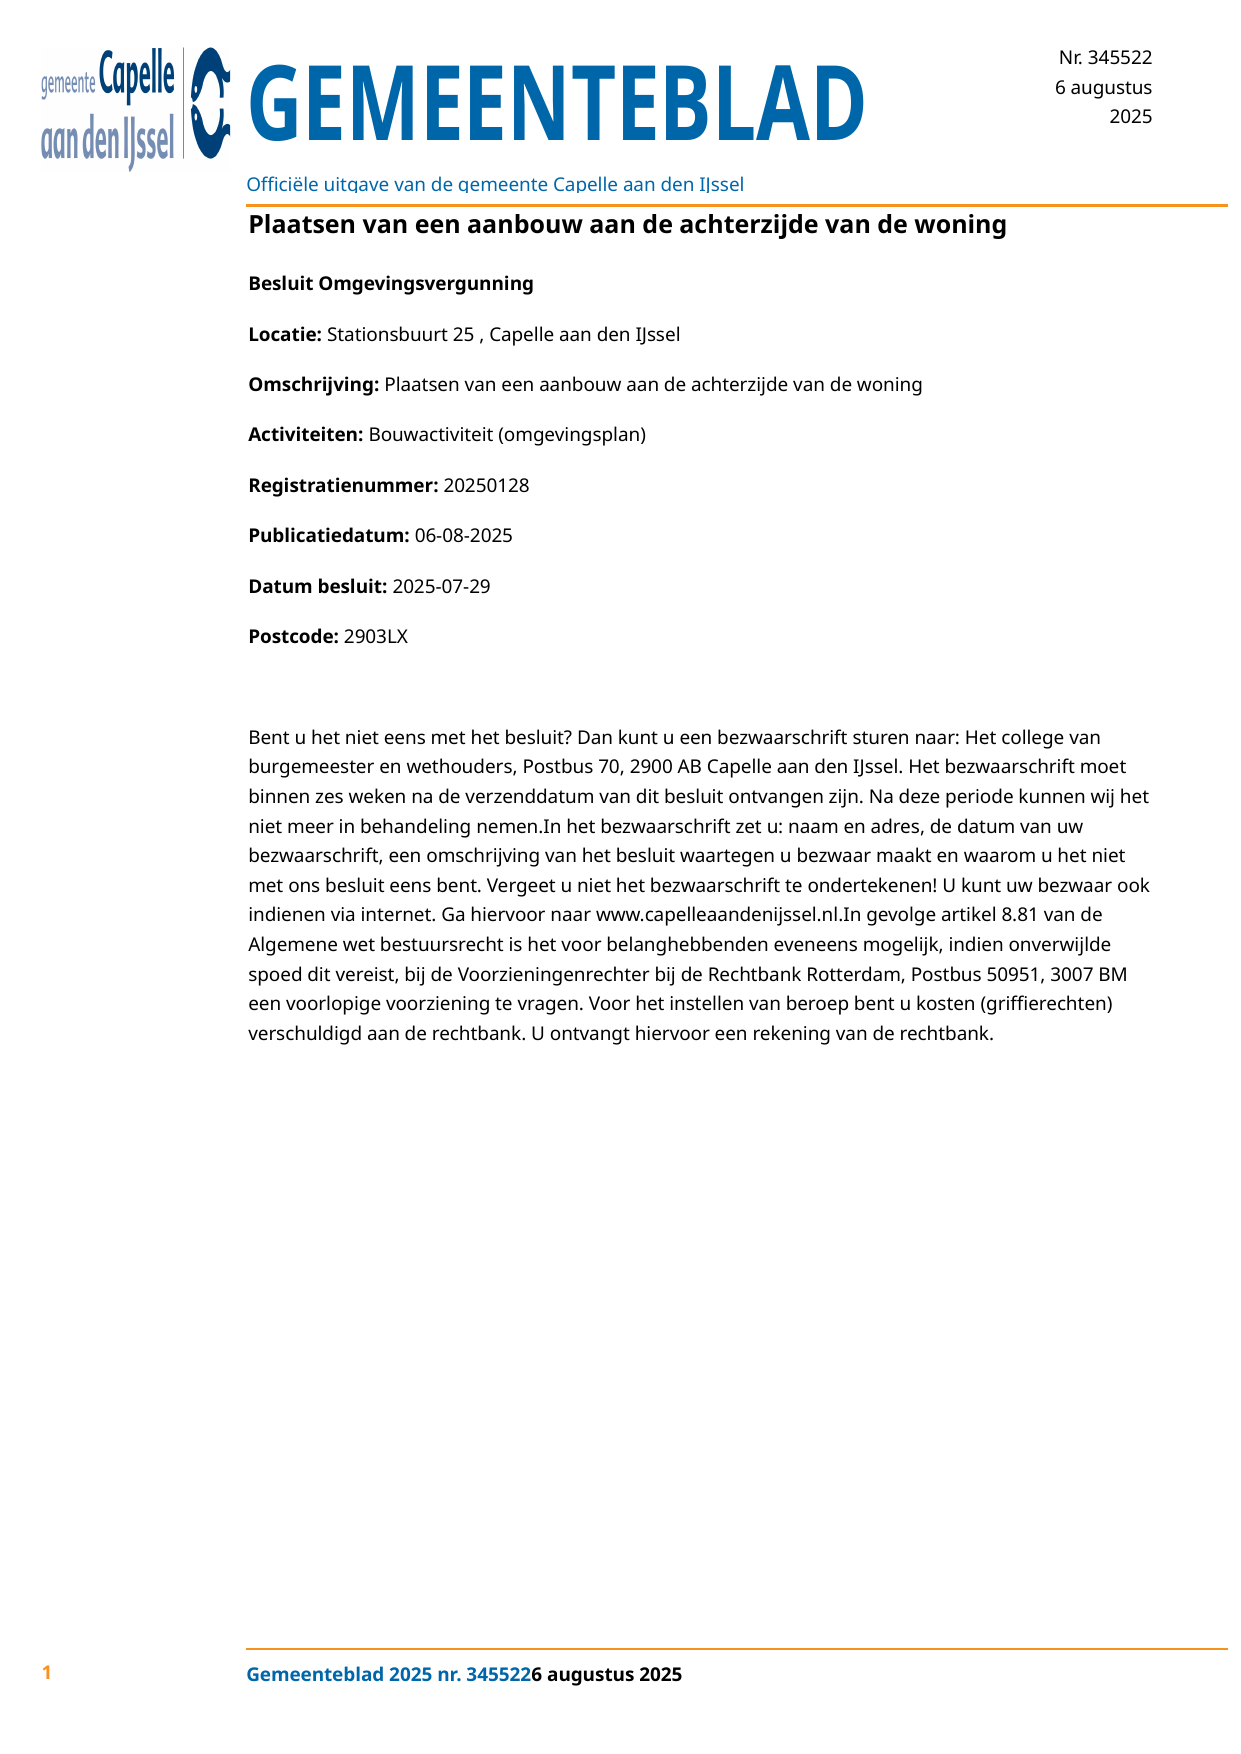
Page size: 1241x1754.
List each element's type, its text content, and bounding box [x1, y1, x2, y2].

text Publicatiedatum: 06-08-2025 [248, 522, 1152, 548]
text Bent u het niet eens met het besluit? Dan kunt u een bezwaarschrift sturen naar: Het college van burgemeester en wethouders, Postbus 70, 2900 AB Capelle aan den IJssel. Het bezwaarschrift moet binnen zes weken na de verzenddatum van dit besluit ontvangen zijn. Na deze periode kunnen wij het niet meer in behandeling nemen.In het bezwaarschrift zet u: naam en adres, de datum van uw bezwaarschrift, een omschrijving van het besluit waartegen u bezwaar maakt en waarom u het niet met ons besluit eens bent. Vergeet u niet het bezwaarschrift te ondertekenen! U kunt uw bezwaar ook indienen via internet. Ga hiervoor naar www.capelleaandenijssel.nl.In gevolge artikel 8.81 van de Algemene wet bestuursrecht is het voor belanghebbenden eveneens mogelijk, indien onverwijlde spoed dit vereist, bij de Voorzieningenrechter bij de Rechtbank Rotterdam, Postbus 50951, 3007 BM een voorlopige voorziening te vragen. Voor het instellen van beroep bent u kosten (griffierechten) verschuldigd aan de rechtbank. U ontvangt hiervoor een rekening van de rechtbank. [248, 724, 1152, 1046]
text Plaatsen van een aanbouw aan de achterzijde van de woning [248, 207, 1152, 241]
text Locatie: Stationsbuurt 25 , Capelle aan den IJssel [248, 321, 1152, 346]
text Datum besluit: 2025-07-29 [248, 573, 1152, 598]
text Activiteiten: Bouwactiviteit (omgevingsplan) [248, 422, 1152, 447]
text Besluit Omgevingsvergunning [248, 270, 1152, 296]
text Omschrijving: Plaatsen van een aanbouw aan de achterzijde van de woning [248, 371, 1152, 397]
text Postcode: 2903LX [248, 623, 1152, 649]
text Registratienummer: 20250128 [248, 472, 1152, 498]
picture [41, 47, 231, 172]
